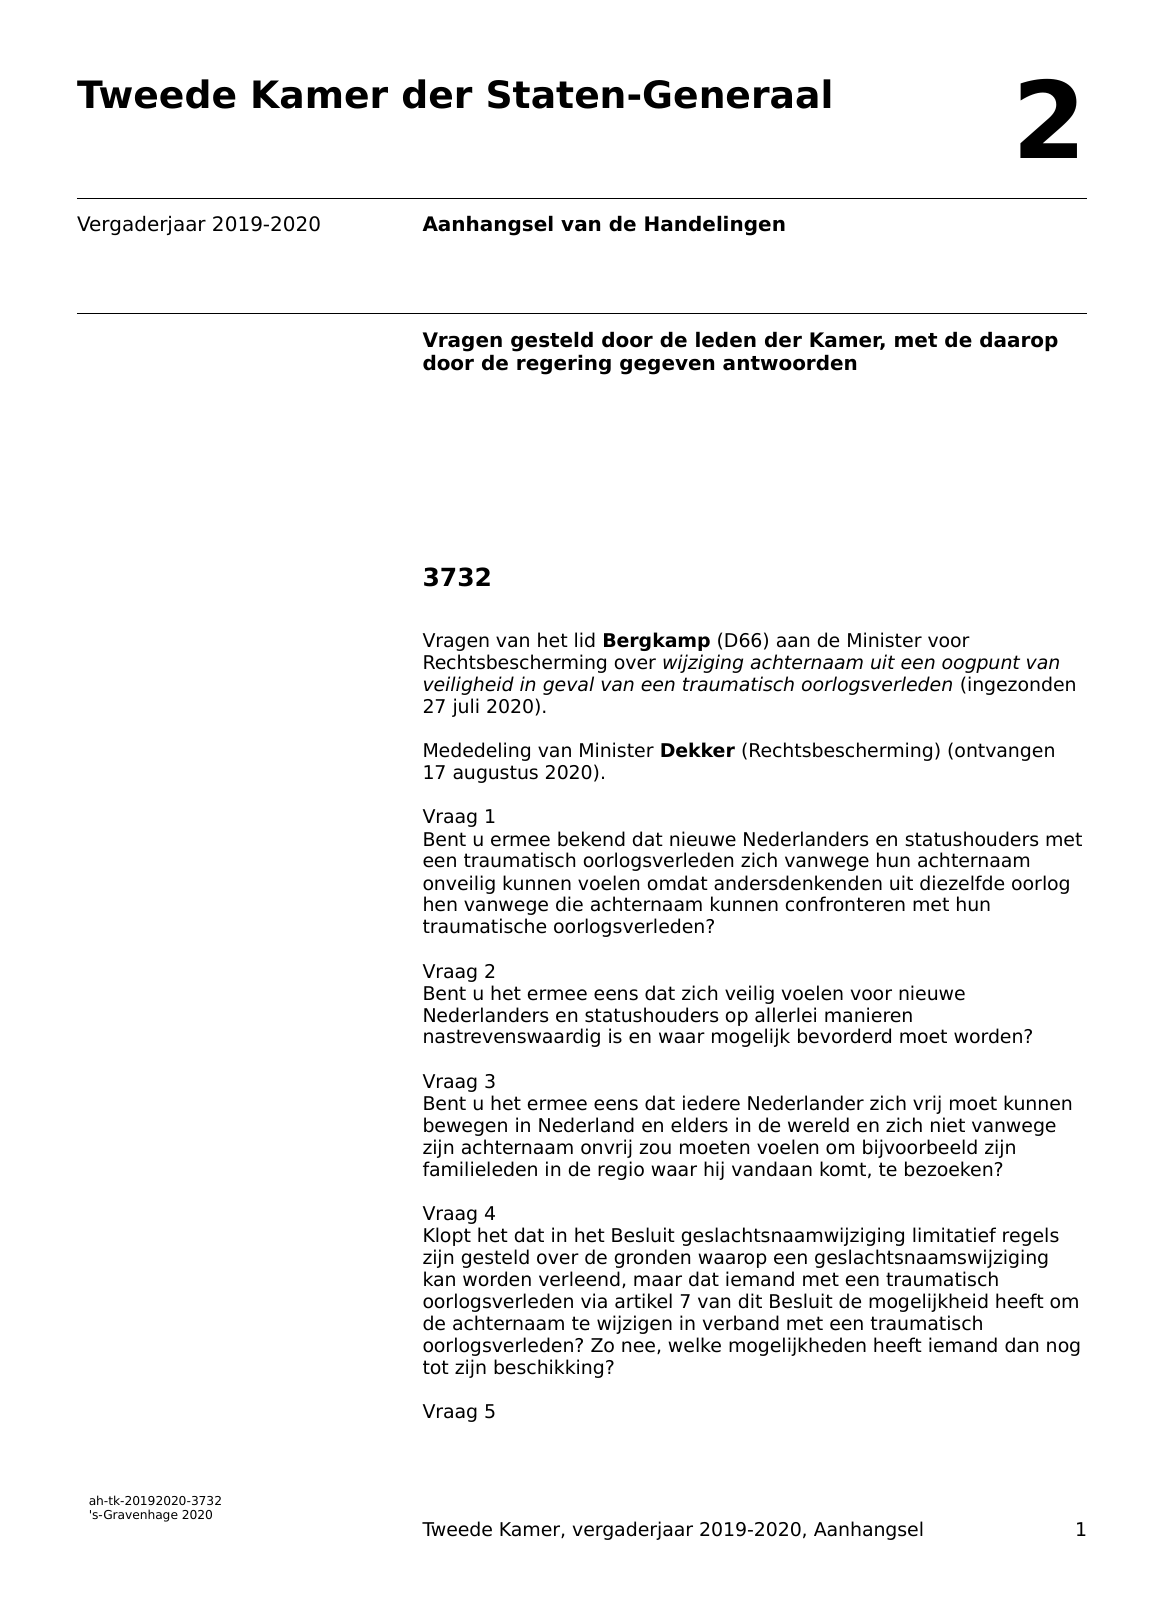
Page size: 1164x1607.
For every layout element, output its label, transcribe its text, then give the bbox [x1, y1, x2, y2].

table_cell Aanhangsel van de Handelingen [422, 199, 1087, 313]
text 3732 [422, 563, 1087, 592]
table_header 2 [886, 59, 1087, 198]
text Bent u het ermee eens dat iedere Nederlander zich vrij moet kunnen bewegen in Nederland en elders in de wereld en zich niet vanwege zijn achternaam onvrij zou moeten voelen om bijvoorbeeld zijn familieleden in de regio waar hij vandaan komt, te bezoeken? [422, 1093, 1087, 1181]
table_cell [77, 314, 422, 375]
text Vraag 4 [422, 1203, 1087, 1225]
text Vraag 5 [422, 1401, 1087, 1423]
text 's-Gravenhage 2020 [88, 1508, 323, 1522]
text Vraag 1 [422, 806, 1087, 828]
text Vraag 2 [422, 961, 1087, 982]
table_cell Vergaderjaar 2019-2020 [77, 199, 422, 313]
table_header Tweede Kamer der Staten-Generaal [77, 59, 886, 198]
text Mededeling van Minister Dekker (Rechtsbescherming) (ontvangen 17 augustus 2020). [422, 740, 1087, 784]
text ah-tk-20192020-3732 [88, 1494, 323, 1508]
text Vragen van het lid Bergkamp (D66) aan de Minister voor Rechtsbescherming over wijziging achternaam uit een oogpunt van veiligheid in geval van een traumatisch oorlogsverleden (ingezonden 27 juli 2020). [422, 630, 1087, 718]
table_cell Vragen gesteld door de leden der Kamer, met de daarop door de regering gegeven antwoorden [422, 314, 1087, 375]
text Bent u ermee bekend dat nieuwe Nederlanders en statushouders met een traumatisch oorlogsverleden zich vanwege hun achternaam onveilig kunnen voelen omdat andersdenkenden uit diezelfde oorlog hen vanwege die achternaam kunnen confronteren met hun traumatische oorlogsverleden? [422, 828, 1087, 938]
text Klopt het dat in het Besluit geslachtsnaamwijziging limitatief regels zijn gesteld over de gronden waarop een geslachtsnaamswijziging kan worden verleend, maar dat iemand met een traumatisch oorlogsverleden via artikel 7 van dit Besluit de mogelijkheid heeft om de achternaam te wijzigen in verband met een traumatisch oorlogsverleden? Zo nee, welke mogelijkheden heeft iemand dan nog tot zijn beschikking? [422, 1225, 1087, 1378]
text Vraag 3 [422, 1071, 1087, 1093]
text Bent u het ermee eens dat zich veilig voelen voor nieuwe Nederlanders en statushouders op allerlei manieren nastrevenswaardig is en waar mogelijk bevorderd moet worden? [422, 982, 1087, 1048]
